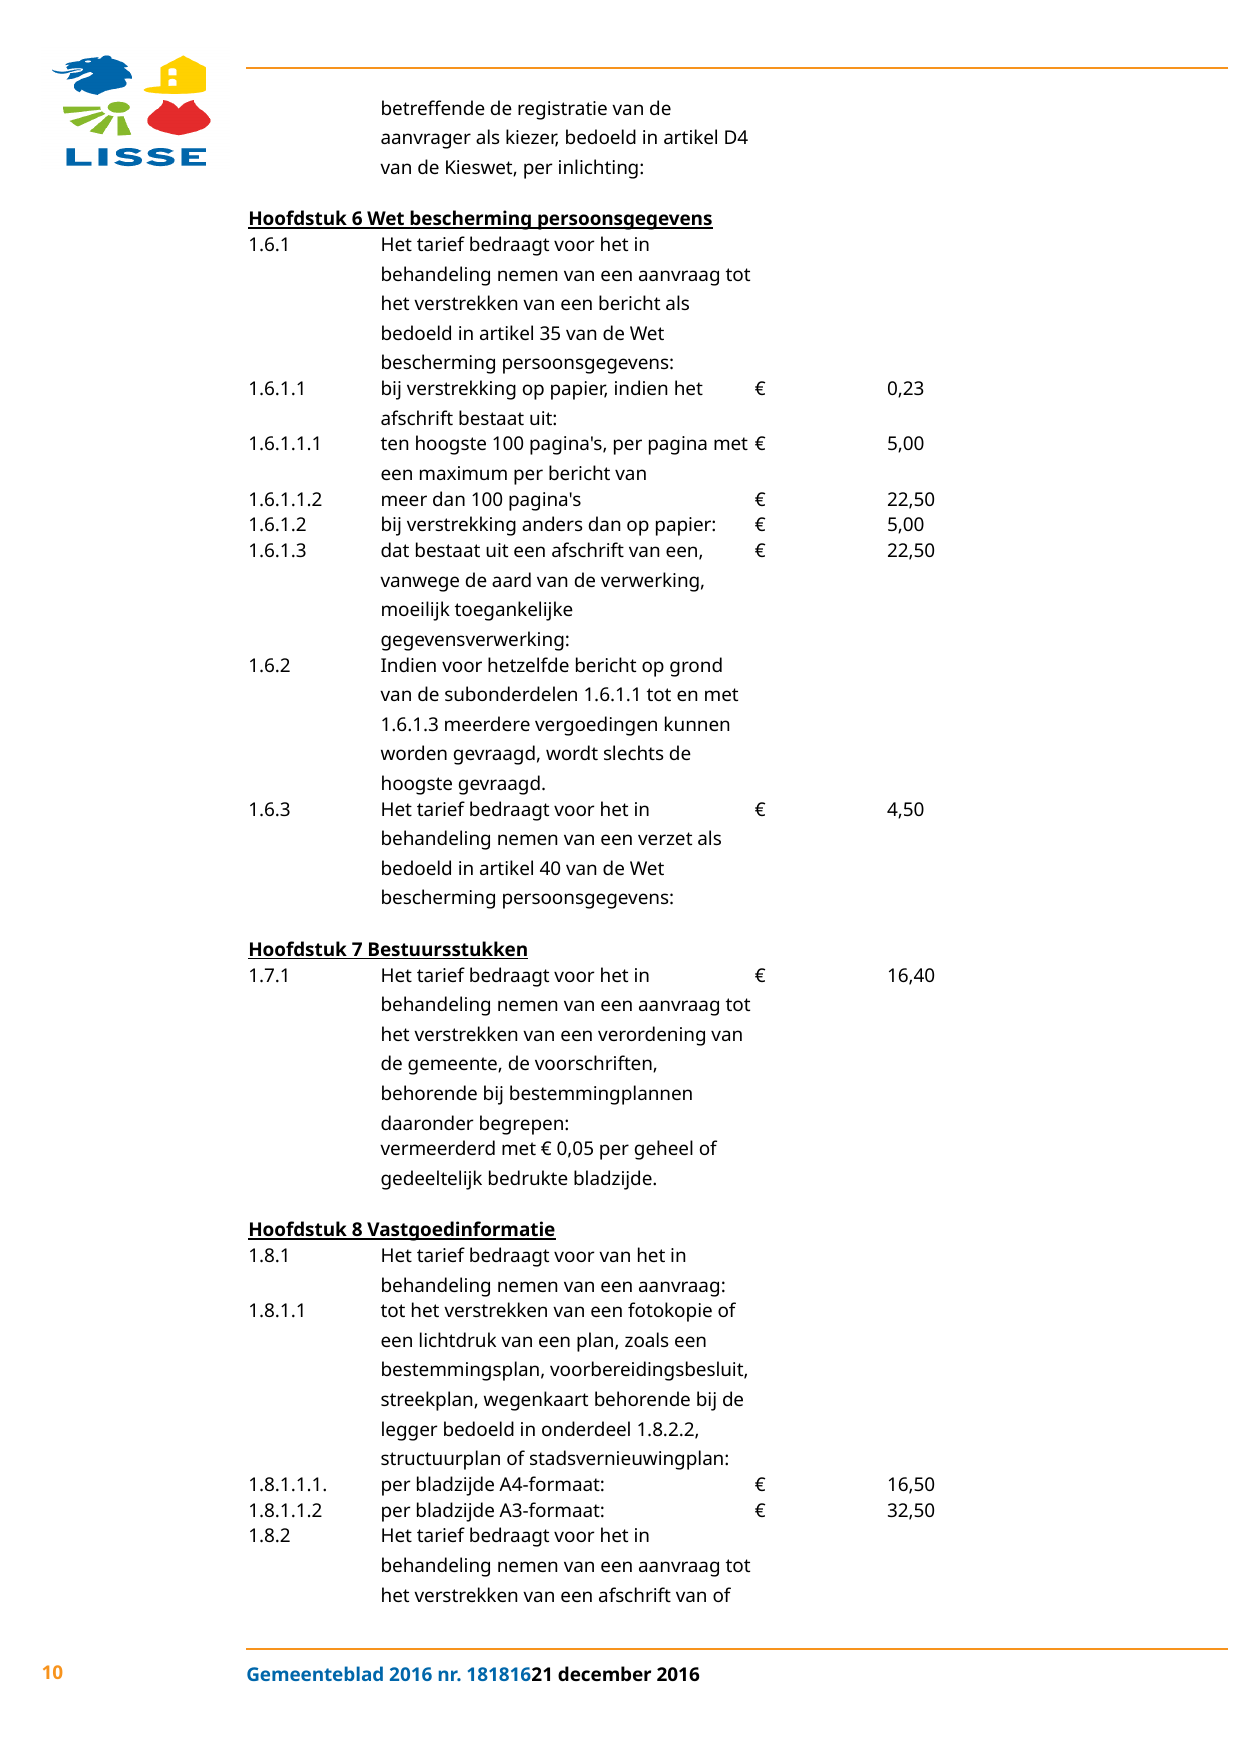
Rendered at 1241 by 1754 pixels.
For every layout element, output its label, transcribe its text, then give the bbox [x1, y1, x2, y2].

table_cell vermeerderd met € 0,05 per geheel of gedeeltelijk bedrukte bladzijde. [380, 1135, 754, 1191]
table_cell tot het verstrekken van een fotokopie of een lichtdruk van een plan, zoals een bestemmingsplan, voorbereidingsbesluit, streekplan, wegenkaart behorende bij de legger bedoeld in onderdeel 1.8.2.2, structuurplan of stadsvernieuwingplan: [380, 1298, 754, 1471]
table_cell 16,50 [887, 1471, 1019, 1497]
table_cell 1.6.1.2 [248, 512, 380, 537]
table_cell € [755, 796, 887, 910]
table_cell 16,40 [887, 962, 1019, 1135]
table_cell € [755, 1497, 887, 1523]
table_cell [755, 652, 887, 796]
table_cell 1.6.1.1 [248, 375, 380, 431]
table_cell dat bestaat uit een afschrift van een, vanwege de aard van de verwerking, moeilijk toegankelijke gegevensverwerking: [380, 537, 754, 652]
table_cell ten hoogste 100 pagina's, per pagina met een maximum per bericht van [380, 431, 754, 486]
table_cell [755, 1135, 887, 1191]
table_cell 1.8.2 [248, 1523, 380, 1607]
picture [41, 47, 231, 172]
table_cell € [755, 512, 887, 537]
table_cell [248, 180, 380, 205]
table_cell [248, 95, 380, 180]
table_cell [887, 652, 1019, 796]
table_cell € [755, 431, 887, 486]
table_cell [887, 1523, 1019, 1607]
table_cell € [755, 962, 887, 1135]
table_cell [755, 1242, 887, 1297]
table_cell [248, 1191, 380, 1216]
table_cell Het tarief bedraagt voor het in behandeling nemen van een aanvraag tot het verstrekken van een bericht als bedoeld in artikel 35 van de Wet bescherming persoonsgegevens: [380, 231, 754, 375]
table_cell [248, 1135, 380, 1191]
table_cell [887, 1298, 1019, 1471]
table_cell 1.8.1.1 [248, 1298, 380, 1471]
table_cell [887, 205, 1019, 231]
table_cell 5,00 [887, 512, 1019, 537]
table_cell 1.6.1 [248, 231, 380, 375]
table_cell [755, 1191, 887, 1216]
table_cell [887, 936, 1019, 962]
table_cell [755, 1298, 887, 1471]
table_cell [887, 910, 1019, 936]
table_cell [887, 1191, 1019, 1216]
table_cell € [755, 1471, 887, 1497]
table_cell 1.6.1.3 [248, 537, 380, 652]
table_cell [380, 1191, 754, 1216]
table_cell [380, 180, 754, 205]
table_cell 1.6.3 [248, 796, 380, 910]
table_cell 22,50 [887, 486, 1019, 512]
table_cell 1.6.1.1.2 [248, 486, 380, 512]
table_cell per bladzijde A3-formaat: [380, 1497, 754, 1523]
table_cell [887, 1135, 1019, 1191]
table_cell 22,50 [887, 537, 1019, 652]
table_cell € [755, 537, 887, 652]
table_cell 4,50 [887, 796, 1019, 910]
table_cell 1.8.1.1.2 [248, 1497, 380, 1523]
table_cell [887, 95, 1019, 180]
table_cell 0,23 [887, 375, 1019, 431]
table_cell [887, 180, 1019, 205]
table_cell € [755, 375, 887, 431]
table_cell [755, 1523, 887, 1607]
table_cell per bladzijde A4-formaat: [380, 1471, 754, 1497]
table_cell [380, 910, 754, 936]
table_cell [755, 936, 887, 962]
table_cell € [755, 486, 887, 512]
table_cell Het tarief bedraagt voor het in behandeling nemen van een aanvraag tot het verstrekken van een verordening van de gemeente, de voorschriften, behorende bij bestemmingplannen daaronder begrepen: [380, 962, 754, 1135]
table_cell 1.6.2 [248, 652, 380, 796]
table_cell [755, 1216, 887, 1242]
table_cell Hoofdstuk 7 Bestuursstukken [248, 936, 754, 962]
table_cell bij verstrekking op papier, indien het afschrift bestaat uit: [380, 375, 754, 431]
table_cell 1.7.1 [248, 962, 380, 1135]
table_cell 1.8.1.1.1. [248, 1471, 380, 1497]
table_cell meer dan 100 pagina's [380, 486, 754, 512]
table_cell 5,00 [887, 431, 1019, 486]
table_cell Hoofdstuk 6 Wet bescherming persoonsgegevens [248, 205, 754, 231]
table_cell 32,50 [887, 1497, 1019, 1523]
table_cell [755, 910, 887, 936]
table_cell bij verstrekking anders dan op papier: [380, 512, 754, 537]
table_cell [887, 231, 1019, 375]
table_cell [755, 231, 887, 375]
table_cell [887, 1242, 1019, 1297]
table_cell 1.8.1 [248, 1242, 380, 1297]
table_cell Indien voor hetzelfde bericht op grond van de subonderdelen 1.6.1.1 tot en met 1.6.1.3 meerdere vergoedingen kunnen worden gevraagd, wordt slechts de hoogste gevraagd. [380, 652, 754, 796]
table_cell Het tarief bedraagt voor het in behandeling nemen van een verzet als bedoeld in artikel 40 van de Wet bescherming persoonsgegevens: [380, 796, 754, 910]
table_cell betreffende de registratie van de aanvrager als kiezer, bedoeld in artikel D4 van de Kieswet, per inlichting: [380, 95, 754, 180]
table_cell [755, 180, 887, 205]
table_cell [248, 910, 380, 936]
table_cell [887, 1216, 1019, 1242]
table_cell 1.6.1.1.1 [248, 431, 380, 486]
table_cell Het tarief bedraagt voor van het in behandeling nemen van een aanvraag: [380, 1242, 754, 1297]
table_cell [755, 205, 887, 231]
table_cell Het tarief bedraagt voor het in behandeling nemen van een aanvraag tot het verstrekken van een afschrift van of [380, 1523, 754, 1607]
table_cell [755, 95, 887, 180]
table_cell Hoofdstuk 8 Vastgoedinformatie [248, 1216, 754, 1242]
